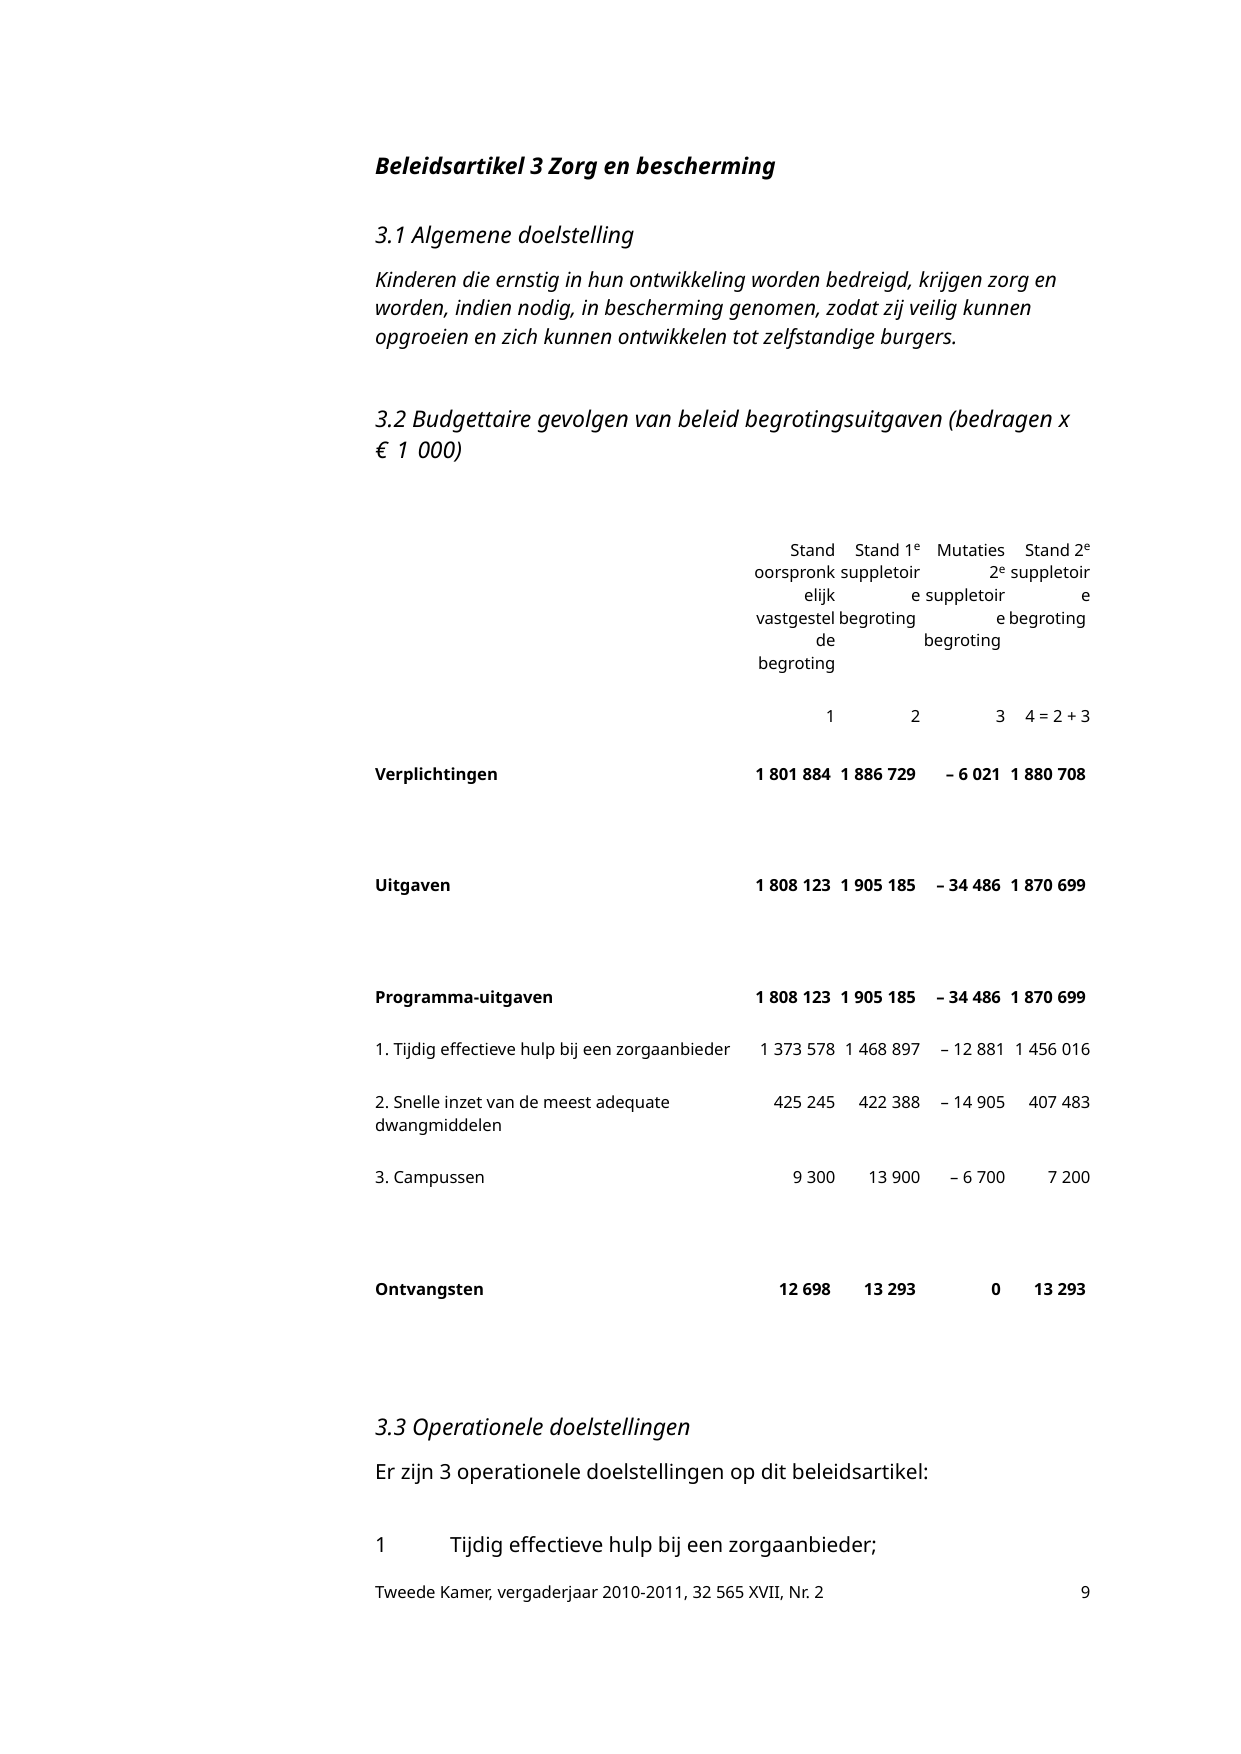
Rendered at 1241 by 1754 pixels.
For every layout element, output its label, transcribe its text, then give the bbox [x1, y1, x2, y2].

table_cell 425 245 [750, 1091, 835, 1166]
table_cell 9 300 [750, 1166, 835, 1219]
table_cell 3. Campussen [375, 1166, 750, 1219]
table_cell 1 808 123 [750, 874, 835, 927]
table_cell – 34 486 [920, 874, 1005, 927]
table_cell [375, 705, 750, 763]
text Kinderen die ernstig in hun ontwikkeling worden bedreigd, krijgen zorg en worden, indien nodig, in bescherming genomen, zodat zij veilig kunnen opgroeien en zich kunnen ontwikkelen tot zelfstandige burgers. [375, 265, 1090, 350]
table_cell 2 [835, 705, 920, 763]
table_cell – 6 700 [920, 1166, 1005, 1219]
table_header Stand 1e suppletoire begroting [835, 538, 920, 704]
table_cell [835, 1219, 920, 1277]
table_cell 1 870 699 [1005, 985, 1090, 1038]
table_cell – 12 881 [920, 1038, 1005, 1091]
table_header Mutaties 2e suppletoire begroting [920, 538, 1005, 704]
table_cell 1 880 708 [1005, 763, 1090, 816]
table_cell 1. Tijdig effectieve hulp bij een zorgaanbieder [375, 1038, 750, 1091]
table_cell 13 900 [835, 1166, 920, 1219]
table_header [375, 538, 750, 704]
table_cell 1 808 123 [750, 985, 835, 1038]
table_cell Programma-uitgaven [375, 985, 750, 1038]
table_cell – 6 021 [920, 763, 1005, 816]
table_cell [375, 1219, 750, 1277]
table_cell 1 [750, 705, 835, 763]
list Tijdig effectieve hulp bij een zorgaanbieder; [375, 1531, 1090, 1559]
table_cell 1 886 729 [835, 763, 920, 816]
subtitle Beleidsartikel 3 Zorg en bescherming [375, 150, 1090, 181]
table_cell [1005, 816, 1090, 874]
subtitle 3.1 Algemene doelstelling [375, 219, 1090, 250]
table_cell 1 905 185 [835, 985, 920, 1038]
table_cell [835, 816, 920, 874]
table_header Stand oorspronkelijk vastgestelde begroting [750, 538, 835, 704]
table_cell – 34 486 [920, 985, 1005, 1038]
table_cell 1 468 897 [835, 1038, 920, 1091]
table_cell 2. Snelle inzet van de meest adequate dwangmiddelen [375, 1091, 750, 1166]
table_cell 1 373 578 [750, 1038, 835, 1091]
table_cell [750, 1219, 835, 1277]
table_cell 1 456 016 [1005, 1038, 1090, 1091]
table_cell – 14 905 [920, 1091, 1005, 1166]
table_cell [920, 816, 1005, 874]
table_cell [920, 1219, 1005, 1277]
table_cell 7 200 [1005, 1166, 1090, 1219]
table_cell 1 801 884 [750, 763, 835, 816]
subtitle 3.3 Operationele doelstellingen [375, 1411, 1090, 1442]
table_cell 12 698 [750, 1277, 835, 1330]
table_cell [920, 927, 1005, 985]
table_cell [835, 927, 920, 985]
table_cell 407 483 [1005, 1091, 1090, 1166]
table_cell Verplichtingen [375, 763, 750, 816]
table_cell [750, 927, 835, 985]
table_cell [375, 927, 750, 985]
text Er zijn 3 operationele doelstellingen op dit beleidsartikel: [375, 1457, 1090, 1486]
table_cell [1005, 927, 1090, 985]
table_cell 0 [920, 1277, 1005, 1330]
table_cell [1005, 1219, 1090, 1277]
table_header Stand 2e suppletoire begroting [1005, 538, 1090, 704]
table_cell 13 293 [1005, 1277, 1090, 1330]
table_cell 4 = 2 + 3 [1005, 705, 1090, 763]
table_cell 1 870 699 [1005, 874, 1090, 927]
subtitle 3.2 Budgettaire gevolgen van beleid begrotingsuitgaven (bedragen x € 1 000) [375, 403, 1090, 465]
table_cell Uitgaven [375, 874, 750, 927]
table_cell 13 293 [835, 1277, 920, 1330]
table_cell 1 905 185 [835, 874, 920, 927]
table_cell 422 388 [835, 1091, 920, 1166]
table_cell 3 [920, 705, 1005, 763]
table_cell [750, 816, 835, 874]
table_cell [375, 816, 750, 874]
table_cell Ontvangsten [375, 1277, 750, 1330]
